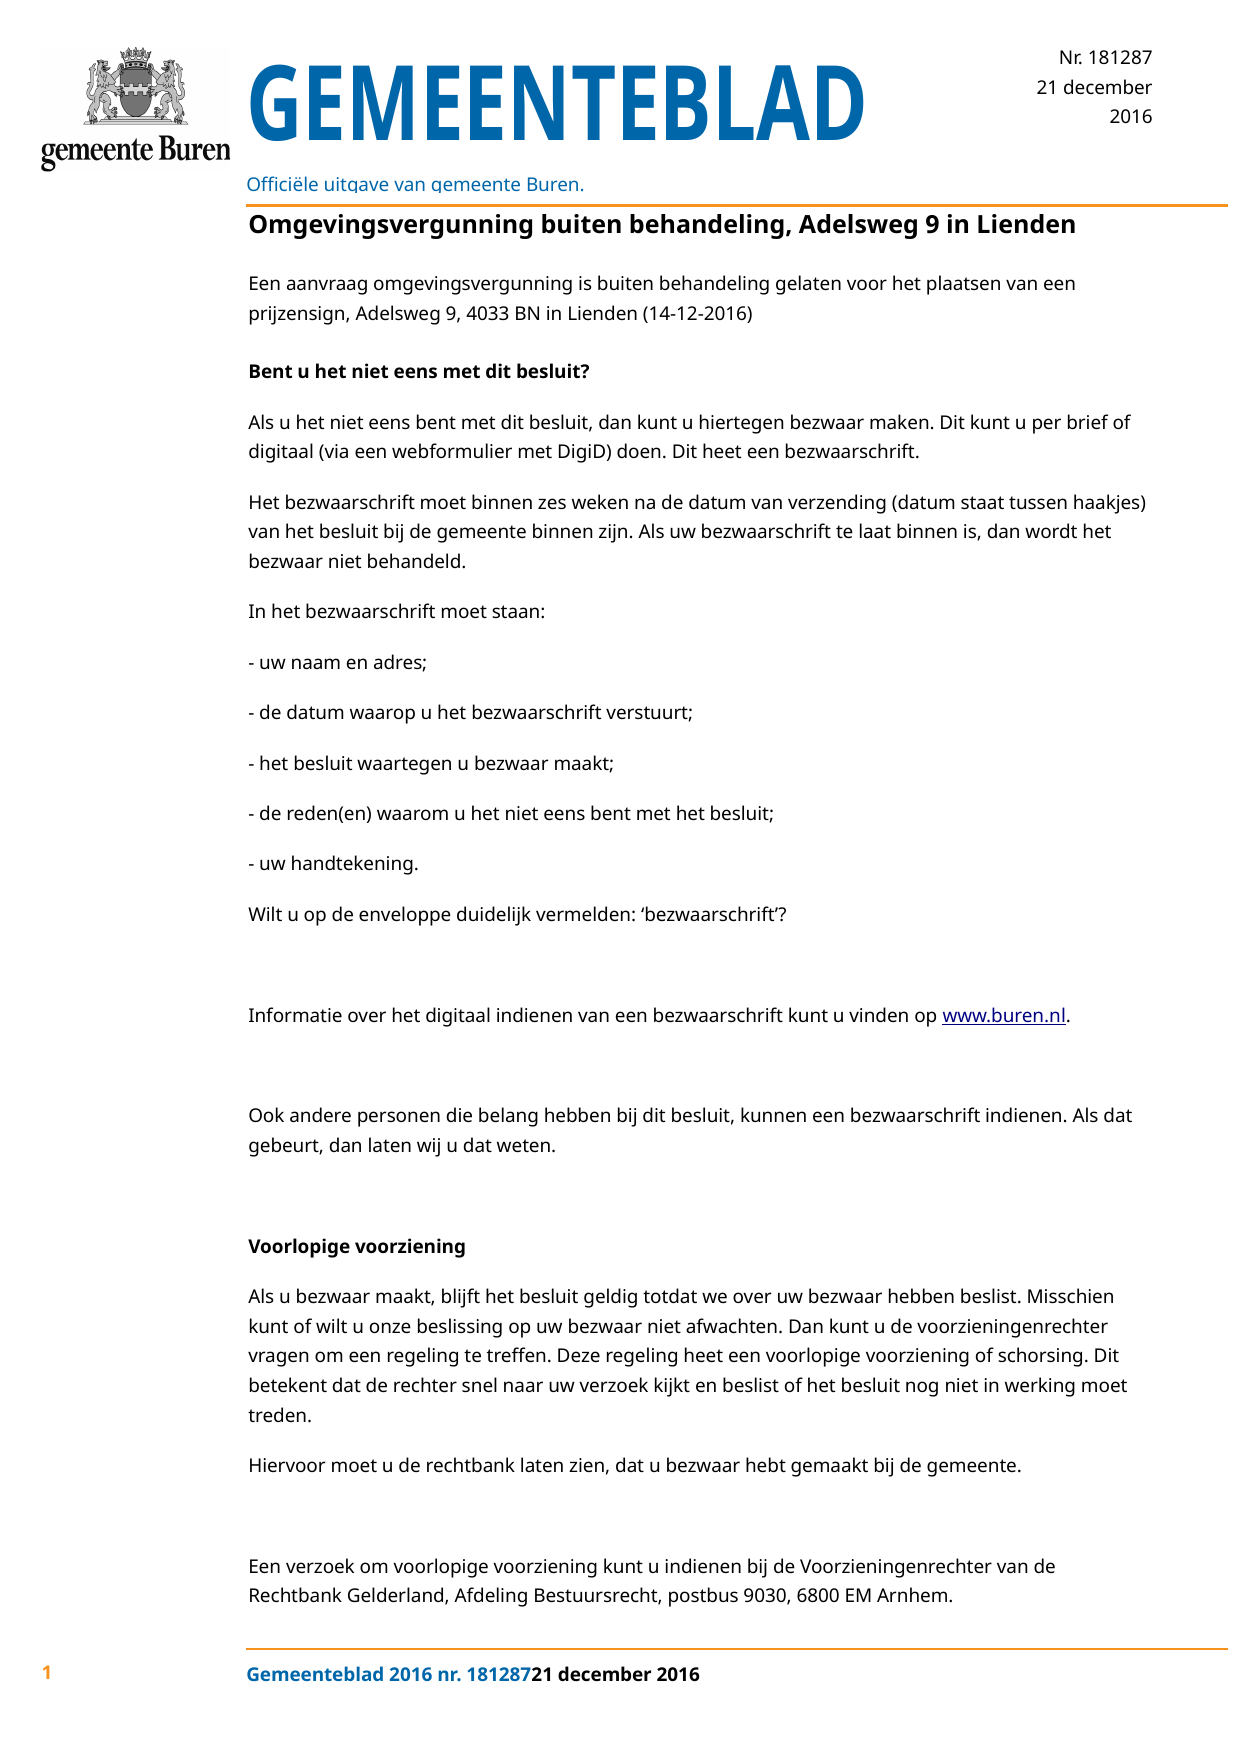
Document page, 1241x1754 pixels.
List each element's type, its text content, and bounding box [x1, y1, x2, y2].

table_header Een aanvraag omgevingsvergunning is buiten behandeling gelaten voor het plaatsen van een prijzensign, Adelsweg 9, 4033 BN in Lienden (14-12-2016) [248, 270, 1152, 355]
text - de datum waarop u het bezwaarschrift verstuurt; [248, 699, 1152, 725]
text Informatie over het digitaal indienen van een bezwaarschrift kunt u vinden op www.buren.nl. [248, 1002, 1152, 1028]
text - uw handtekening. [248, 851, 1152, 876]
text Het bezwaarschrift moet binnen zes weken na de datum van verzending (datum staat tussen haakjes) van het besluit bij de gemeente binnen zijn. Als uw bezwaarschrift te laat binnen is, dan wordt het bezwaar niet behandeld. [248, 489, 1152, 574]
text Als u bezwaar maakt, blijft het besluit geldig totdat we over uw bezwaar hebben beslist. Misschien kunt of wilt u onze beslissing op uw bezwaar niet afwachten. Dan kunt u de voorzieningenrechter vragen om een regeling te treffen. Deze regeling heet een voorlopige voorziening of schorsing. Dit betekent dat de rechter snel naar uw verzoek kijkt en beslist of het besluit nog niet in werking moet treden. [248, 1283, 1152, 1428]
text In het bezwaarschrift moet staan: [248, 598, 1152, 624]
text Omgevingsvergunning buiten behandeling, Adelsweg 9 in Lienden [248, 207, 1152, 241]
text Als u het niet eens bent met dit besluit, dan kunt u hiertegen bezwaar maken. Dit kunt u per brief of digitaal (via een webformulier met DigiD) doen. Dit heet een bezwaarschrift. [248, 409, 1152, 464]
text Bent u het niet eens met dit besluit? [248, 358, 1152, 384]
text Wilt u op de enveloppe duidelijk vermelden: ‘bezwaarschrift’? [248, 901, 1152, 927]
text Een verzoek om voorlopige voorziening kunt u indienen bij de Voorzieningenrechter van de Rechtbank Gelderland, Afdeling Bestuursrecht, postbus 9030, 6800 EM Arnhem. [248, 1553, 1152, 1608]
text - het besluit waartegen u bezwaar maakt; [248, 750, 1152, 776]
text Ook andere personen die belang hebben bij dit besluit, kunnen een bezwaarschrift indienen. Als dat gebeurt, dan laten wij u dat weten. [248, 1103, 1152, 1158]
text - uw naam en adres; [248, 649, 1152, 675]
text Hiervoor moet u de rechtbank laten zien, dat u bezwaar hebt gemaakt bij de gemeente. [248, 1452, 1152, 1478]
text - de reden(en) waarom u het niet eens bent met het besluit; [248, 800, 1152, 826]
text Voorlopige voorziening [248, 1233, 1152, 1259]
picture [41, 47, 231, 172]
